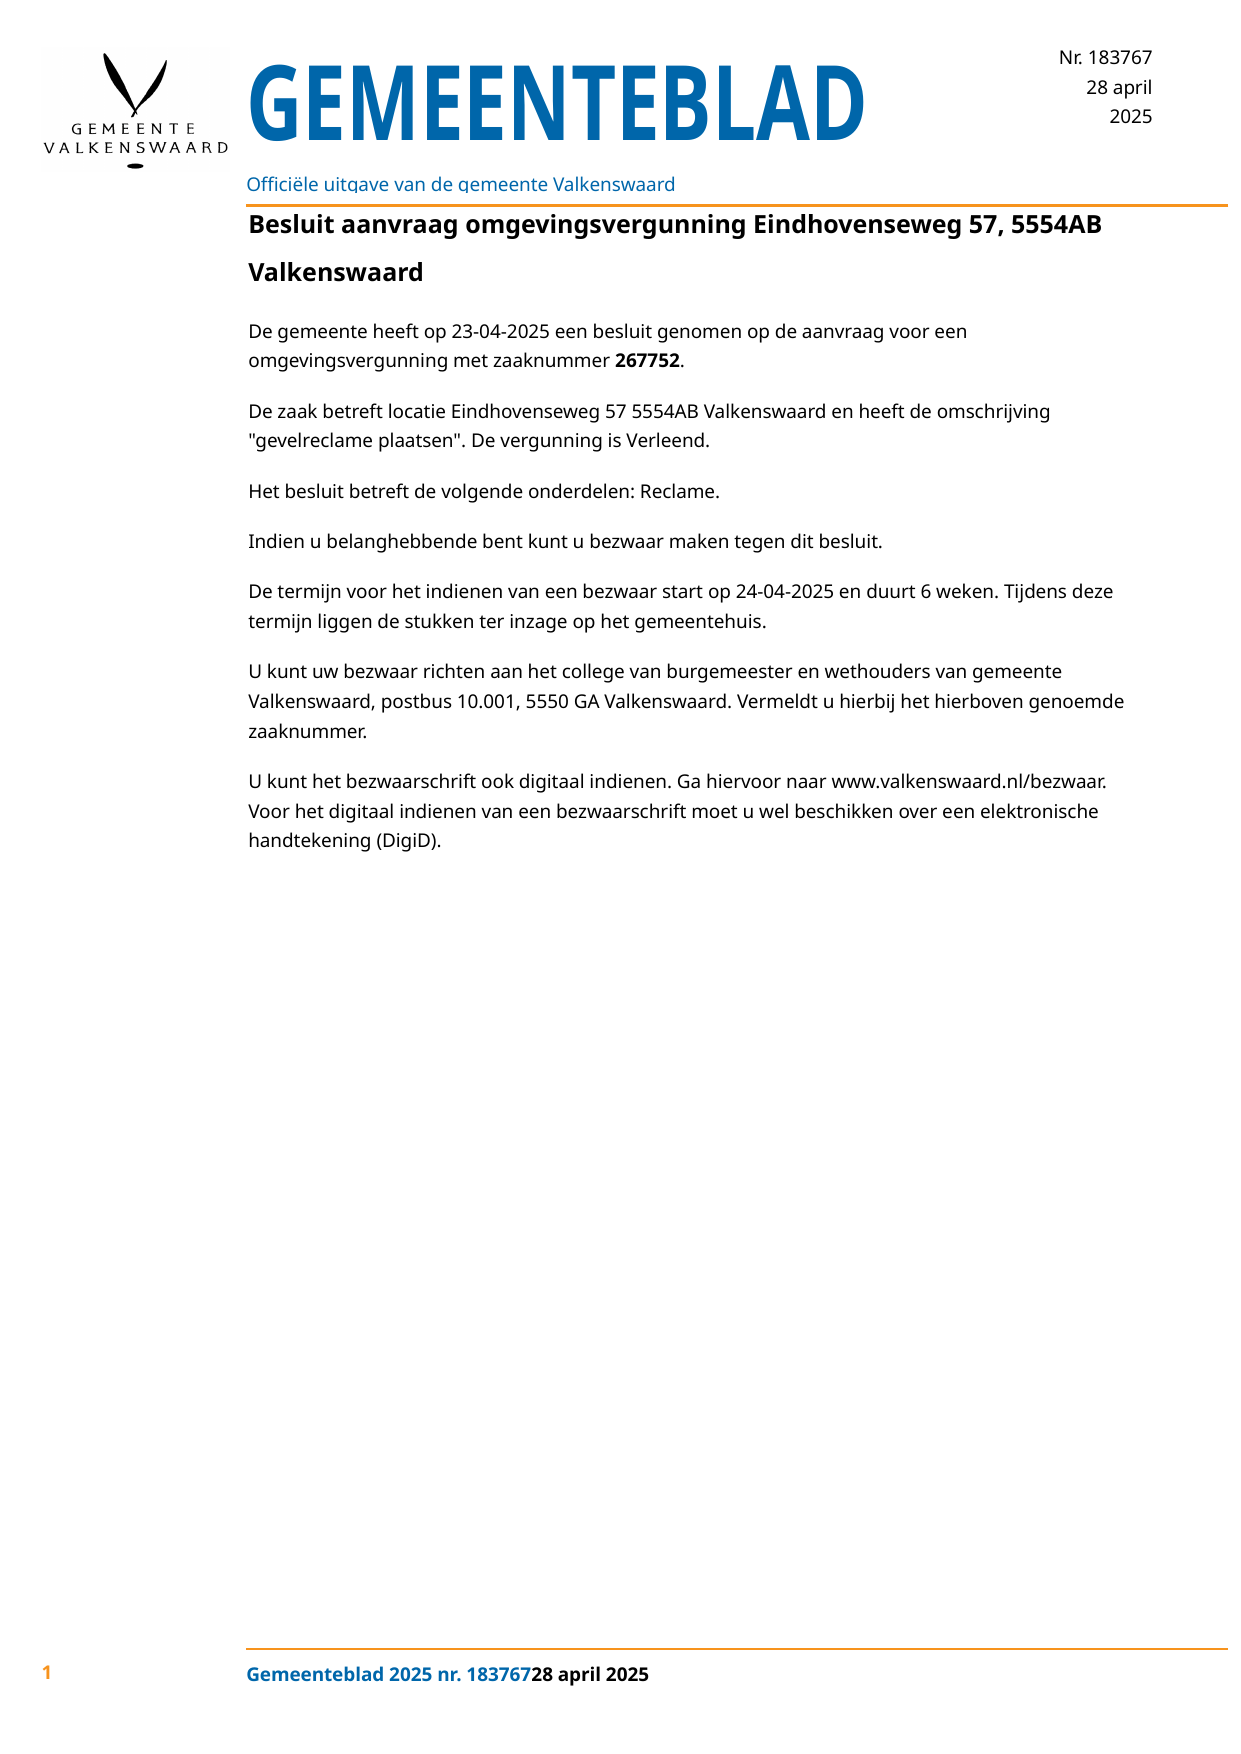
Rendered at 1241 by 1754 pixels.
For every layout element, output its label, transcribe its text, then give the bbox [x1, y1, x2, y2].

text U kunt uw bezwaar richten aan het college van burgemeester en wethouders van gemeente Valkenswaard, postbus 10.001, 5550 GA Valkenswaard. Vermeldt u hierbij het hierboven genoemde zaaknummer. [248, 659, 1152, 744]
text Besluit aanvraag omgevingsvergunning Eindhovenseweg 57, 5554AB Valkenswaard [248, 207, 1152, 288]
text Het besluit betreft de volgende onderdelen: Reclame. [248, 478, 1152, 504]
picture [41, 47, 231, 172]
text Indien u belanghebbende bent kunt u bezwaar maken tegen dit besluit. [248, 528, 1152, 554]
text De termijn voor het indienen van een bezwaar start op 24-04-2025 en duurt 6 weken. Tijdens deze termijn liggen de stukken ter inzage op het gemeentehuis. [248, 579, 1152, 634]
text De zaak betreft locatie Eindhovenseweg 57 5554AB Valkenswaard en heeft de omschrijving "gevelreclame plaatsen". De vergunning is Verleend. [248, 398, 1152, 453]
text U kunt het bezwaarschrift ook digitaal indienen. Ga hiervoor naar www.valkenswaard.nl/bezwaar. Voor het digitaal indienen van een bezwaarschrift moet u wel beschikken over een elektronische handtekening (DigiD). [248, 768, 1152, 853]
text De gemeente heeft op 23-04-2025 een besluit genomen op de aanvraag voor een omgevingsvergunning met zaaknummer 267752. [248, 318, 1152, 373]
